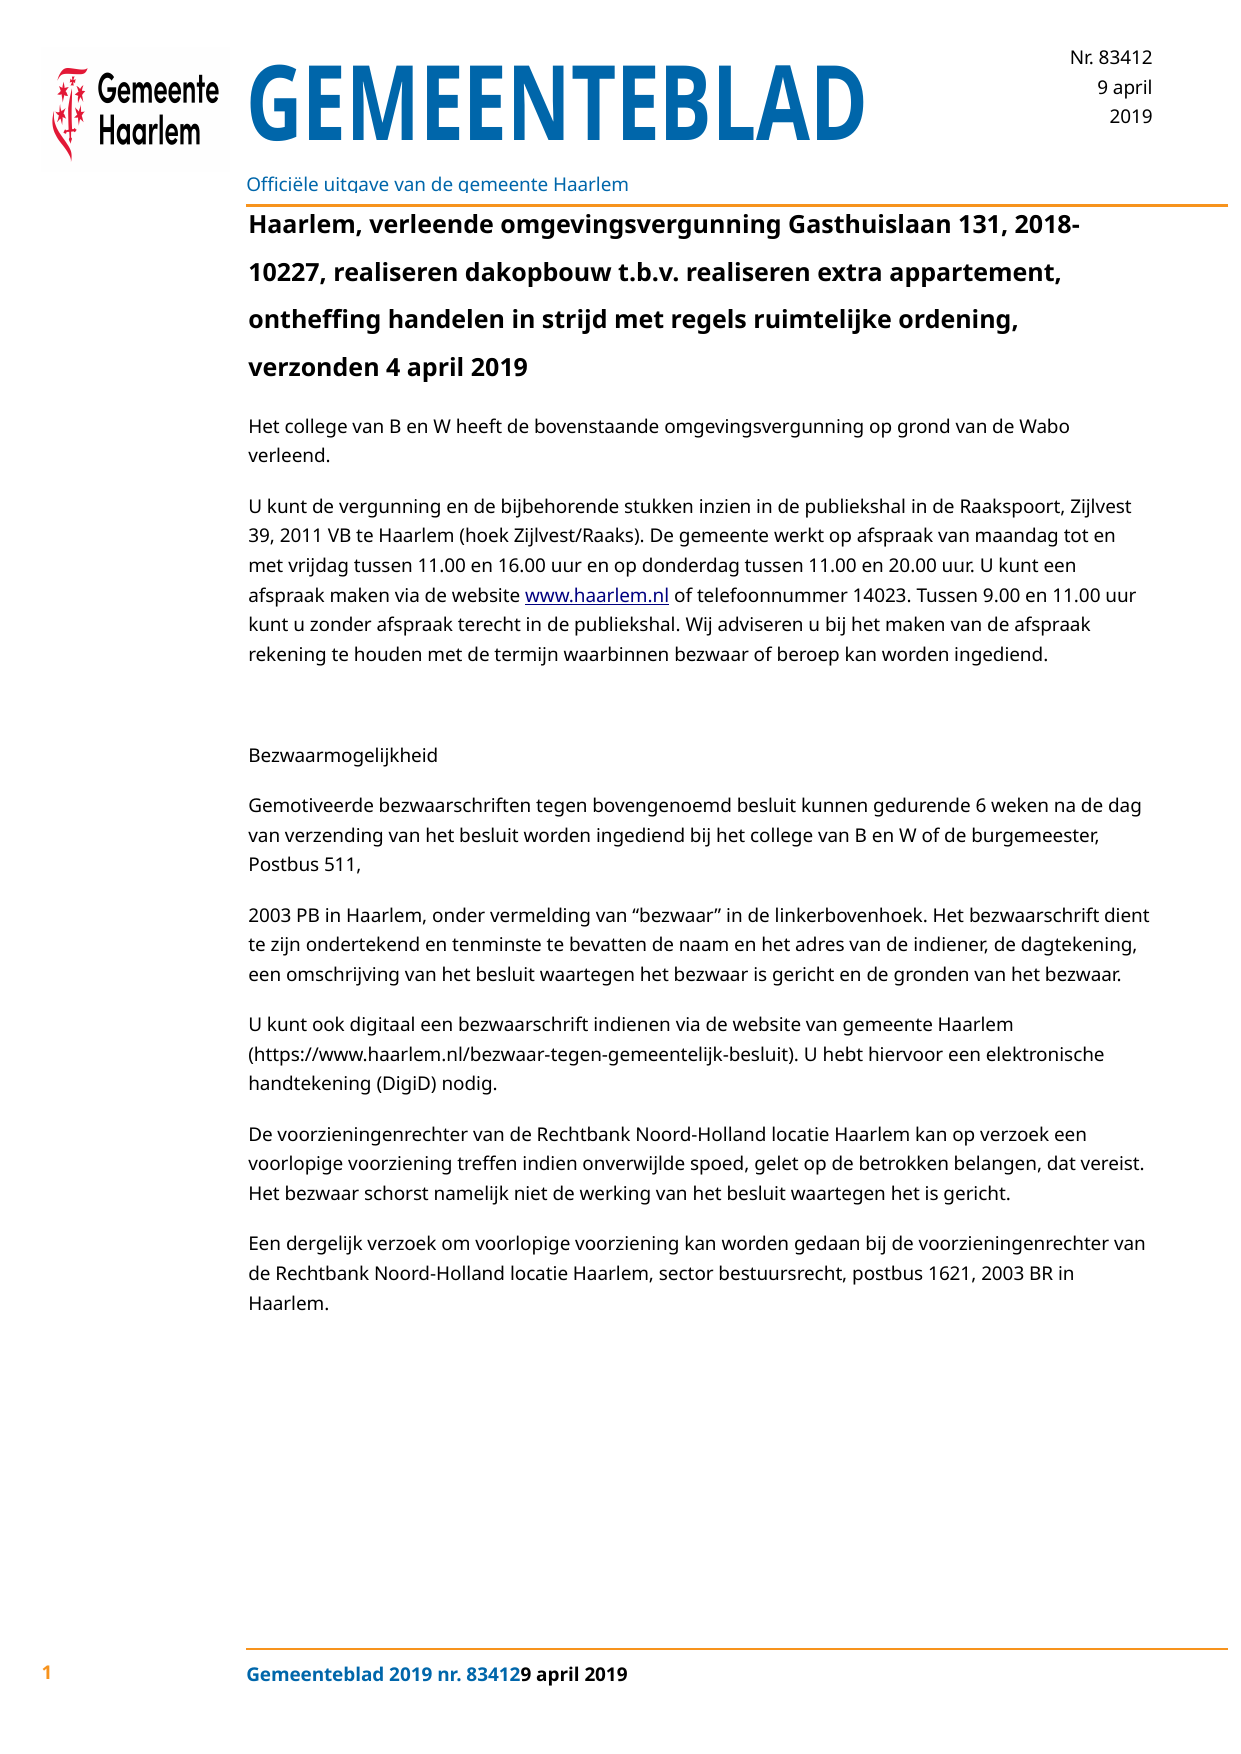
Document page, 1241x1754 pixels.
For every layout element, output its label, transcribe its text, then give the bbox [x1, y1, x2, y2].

text U kunt ook digitaal een bezwaarschrift indienen via de website van gemeente Haarlem (https://www.haarlem.nl/bezwaar-tegen-gemeentelijk-besluit). U hebt hiervoor een elektronische handtekening (DigiD) nodig. [248, 1011, 1152, 1096]
text Een dergelijk verzoek om voorlopige voorziening kan worden gedaan bij de voorzieningenrechter van de Rechtbank Noord-Holland locatie Haarlem, sector bestuursrecht, postbus 1621, 2003 BR in Haarlem. [248, 1231, 1152, 1316]
picture [41, 47, 231, 172]
text Haarlem, verleende omgevingsvergunning Gasthuislaan 131, 2018-10227, realiseren dakopbouw t.b.v. realiseren extra appartement, ontheffing handelen in strijd met regels ruimtelijke ordening, verzonden 4 april 2019 [248, 207, 1152, 384]
text De voorzieningenrechter van de Rechtbank Noord-Holland locatie Haarlem kan op verzoek een voorlopige voorziening treffen indien onverwijlde spoed, gelet op de betrokken belangen, dat vereist. Het bezwaar schorst namelijk niet de werking van het besluit waartegen het is gericht. [248, 1121, 1152, 1206]
text Gemotiveerde bezwaarschriften tegen bovengenoemd besluit kunnen gedurende 6 weken na de dag van verzending van het besluit worden ingediend bij het college van B en W of de burgemeester, Postbus 511, [248, 792, 1152, 877]
text U kunt de vergunning en de bijbehorende stukken inzien in de publiekshal in de Raakspoort, Zijlvest 39, 2011 VB te Haarlem (hoek Zijlvest/Raaks). De gemeente werkt op afspraak van maandag tot en met vrijdag tussen 11.00 en 16.00 uur en op donderdag tussen 11.00 en 20.00 uur. U kunt een afspraak maken via de website www.haarlem.nl of telefoonnummer 14023. Tussen 9.00 en 11.00 uur kunt u zonder afspraak terecht in de publiekshal. Wij adviseren u bij het maken van de afspraak rekening te houden met de termijn waarbinnen bezwaar of beroep kan worden ingediend. [248, 493, 1152, 667]
text Het college van B en W heeft de bovenstaande omgevingsvergunning op grond van de Wabo verleend. [248, 413, 1152, 468]
text Bezwaarmogelijkheid [248, 742, 1152, 768]
text 2003 PB in Haarlem, onder vermelding van “bezwaar” in de linkerbovenhoek. Het bezwaarschrift dient te zijn ondertekend en tenminste te bevatten de naam en het adres van de indiener, de dagtekening, een omschrijving van het besluit waartegen het bezwaar is gericht en de gronden van het bezwaar. [248, 902, 1152, 987]
